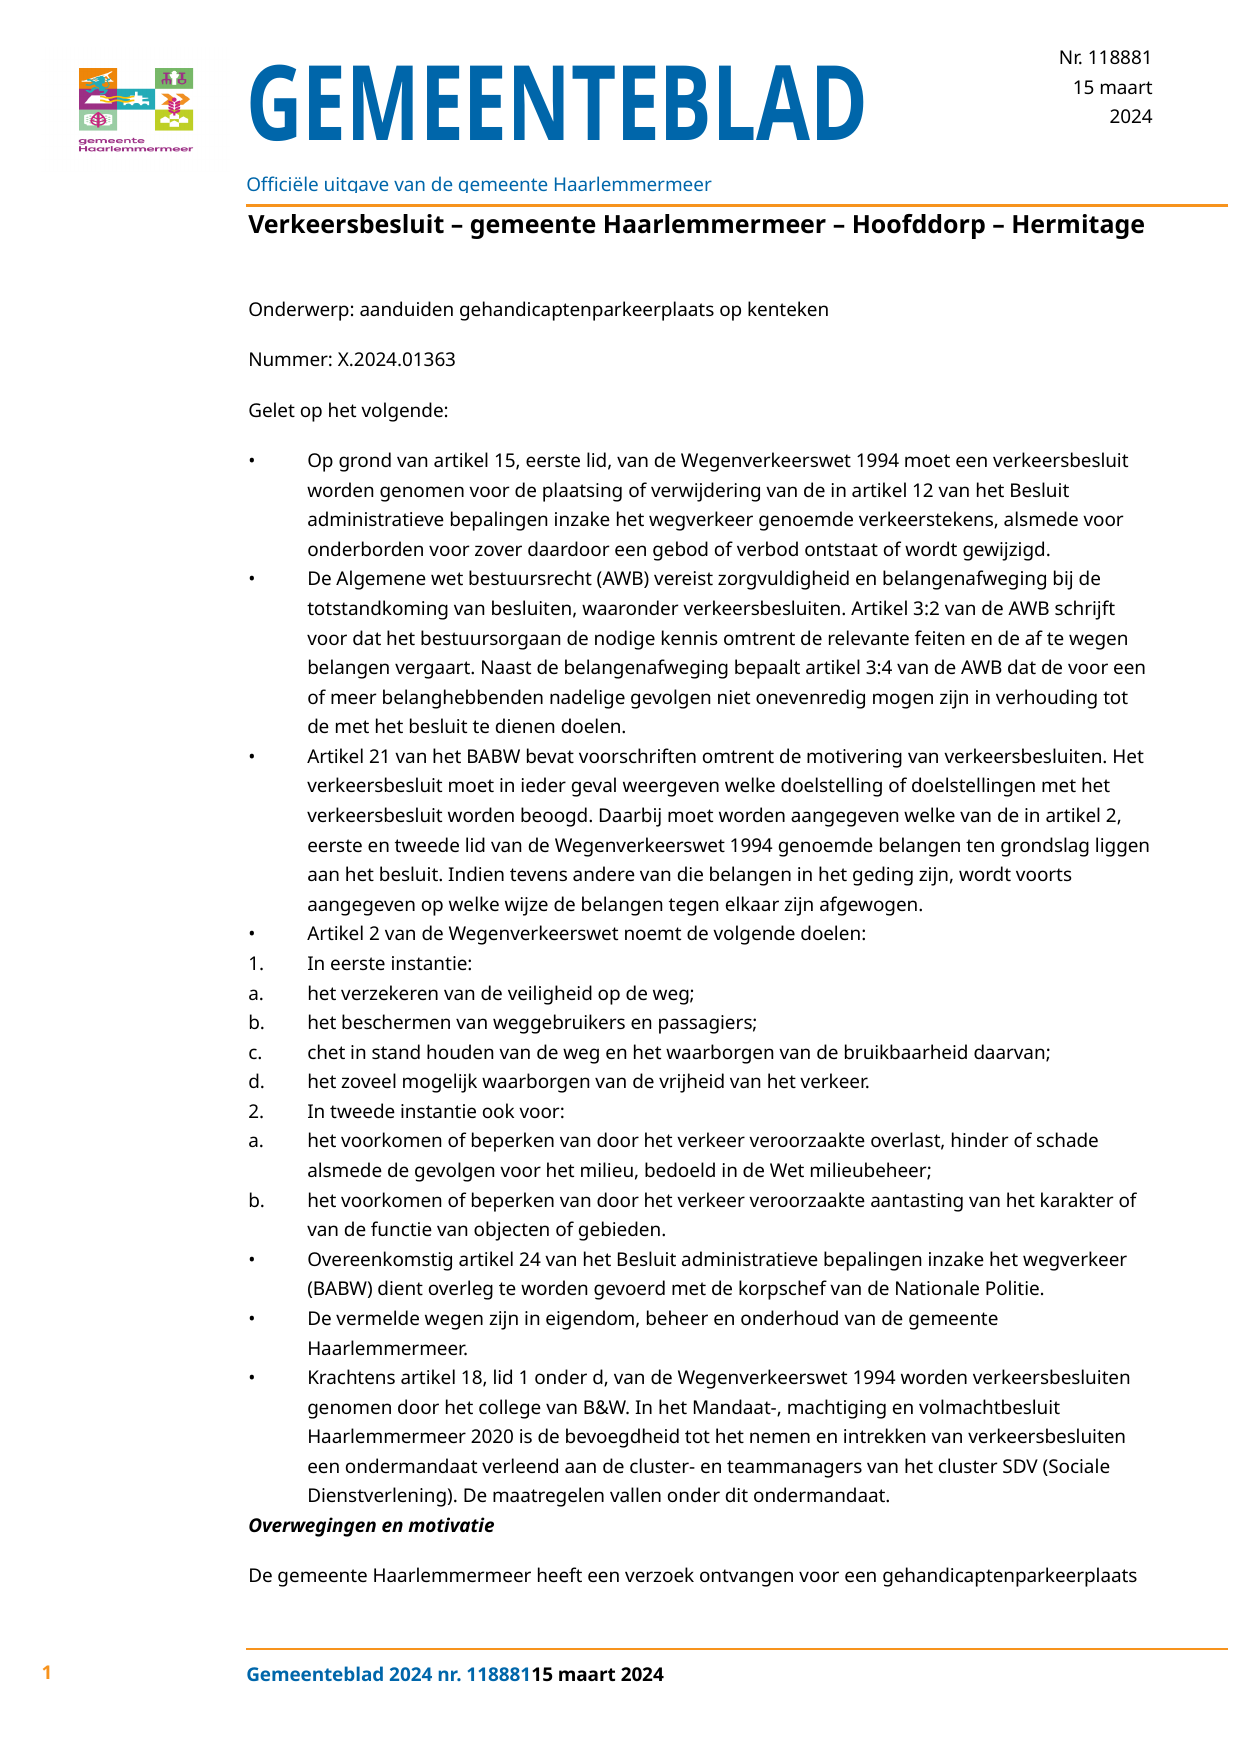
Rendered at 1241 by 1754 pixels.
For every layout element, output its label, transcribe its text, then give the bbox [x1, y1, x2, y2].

list Krachtens artikel 18, lid 1 onder d, van de Wegenverkeerswet 1994 worden verkeersbesluiten genomen door het college van B&W. In het Mandaat-, machtiging en volmachtbesluit Haarlemmermeer 2020 is de bevoegdheid tot het nemen en intrekken van verkeersbesluiten een ondermandaat verleend aan de cluster- en teammanagers van het cluster SDV (Sociale Dienstverlening). De maatregelen vallen onder dit ondermandaat. [248, 1364, 1152, 1508]
text Overwegingen en motivatie [248, 1512, 1152, 1538]
list het voorkomen of beperken van door het verkeer veroorzaakte aantasting van het karakter of van de functie van objecten of gebieden. [248, 1187, 1152, 1242]
list De vermelde wegen zijn in eigendom, beheer en onderhoud van de gemeente Haarlemmermeer. [248, 1305, 1152, 1361]
list Overeenkomstig artikel 24 van het Besluit administratieve bepalingen inzake het wegverkeer (BABW) dient overleg te worden gevoerd met de korpschef van de Nationale Politie. [248, 1246, 1152, 1301]
list De Algemene wet bestuursrecht (AWB) vereist zorgvuldigheid en belangenafweging bij de totstandkoming van besluiten, waaronder verkeersbesluiten. Artikel 3:2 van de AWB schrijft voor dat het bestuursorgaan de nodige kennis omtrent de relevante feiten en de af te wegen belangen vergaart. Naast de belangenafweging bepaalt artikel 3:4 van de AWB dat de voor een of meer belanghebbenden nadelige gevolgen niet onevenredig mogen zijn in verhouding tot de met het besluit te dienen doelen. [248, 566, 1152, 739]
list het beschermen van weggebruikers en passagiers; [248, 1009, 1152, 1035]
list In eerste instantie: [248, 950, 1152, 976]
list het zoveel mogelijk waarborgen van de vrijheid van het verkeer. [248, 1068, 1152, 1094]
text Nummer: X.2024.01363 [248, 346, 1152, 372]
list Op grond van artikel 15, eerste lid, van de Wegenverkeerswet 1994 moet een verkeersbesluit worden genomen voor de plaatsing of verwijdering van de in artikel 12 van het Besluit administratieve bepalingen inzake het wegverkeer genoemde verkeerstekens, alsmede voor onderborden voor zover daardoor een gebod of verbod ontstaat of wordt gewijzigd. [248, 447, 1152, 562]
list In tweede instantie ook voor: [248, 1098, 1152, 1124]
text Verkeersbesluit – gemeente Haarlemmermeer – Hoofddorp – Hermitage [248, 207, 1152, 241]
list chet in stand houden van de weg en het waarborgen van de bruikbaarheid daarvan; [248, 1039, 1152, 1065]
text Onderwerp: aanduiden gehandicaptenparkeerplaats op kenteken [248, 296, 1152, 322]
list het voorkomen of beperken van door het verkeer veroorzaakte overlast, hinder of schade alsmede de gevolgen voor het milieu, bedoeld in de Wet milieubeheer; [248, 1128, 1152, 1183]
text De gemeente Haarlemmermeer heeft een verzoek ontvangen voor een gehandicaptenparkeerplaats [248, 1563, 1152, 1588]
text Gelet op het volgende: [248, 397, 1152, 423]
list Artikel 2 van de Wegenverkeerswet noemt de volgende doelen: [248, 921, 1152, 946]
list het verzekeren van de veiligheid op de weg; [248, 980, 1152, 1006]
list Artikel 21 van het BABW bevat voorschriften omtrent de motivering van verkeersbesluiten. Het verkeersbesluit moet in ieder geval weergeven welke doelstelling of doelstellingen met het verkeersbesluit worden beoogd. Daarbij moet worden aangegeven welke van de in artikel 2, eerste en tweede lid van de Wegenverkeerswet 1994 genoemde belangen ten grondslag liggen aan het besluit. Indien tevens andere van die belangen in het geding zijn, wordt voorts aangegeven op welke wijze de belangen tegen elkaar zijn afgewogen. [248, 743, 1152, 917]
picture [41, 47, 231, 172]
